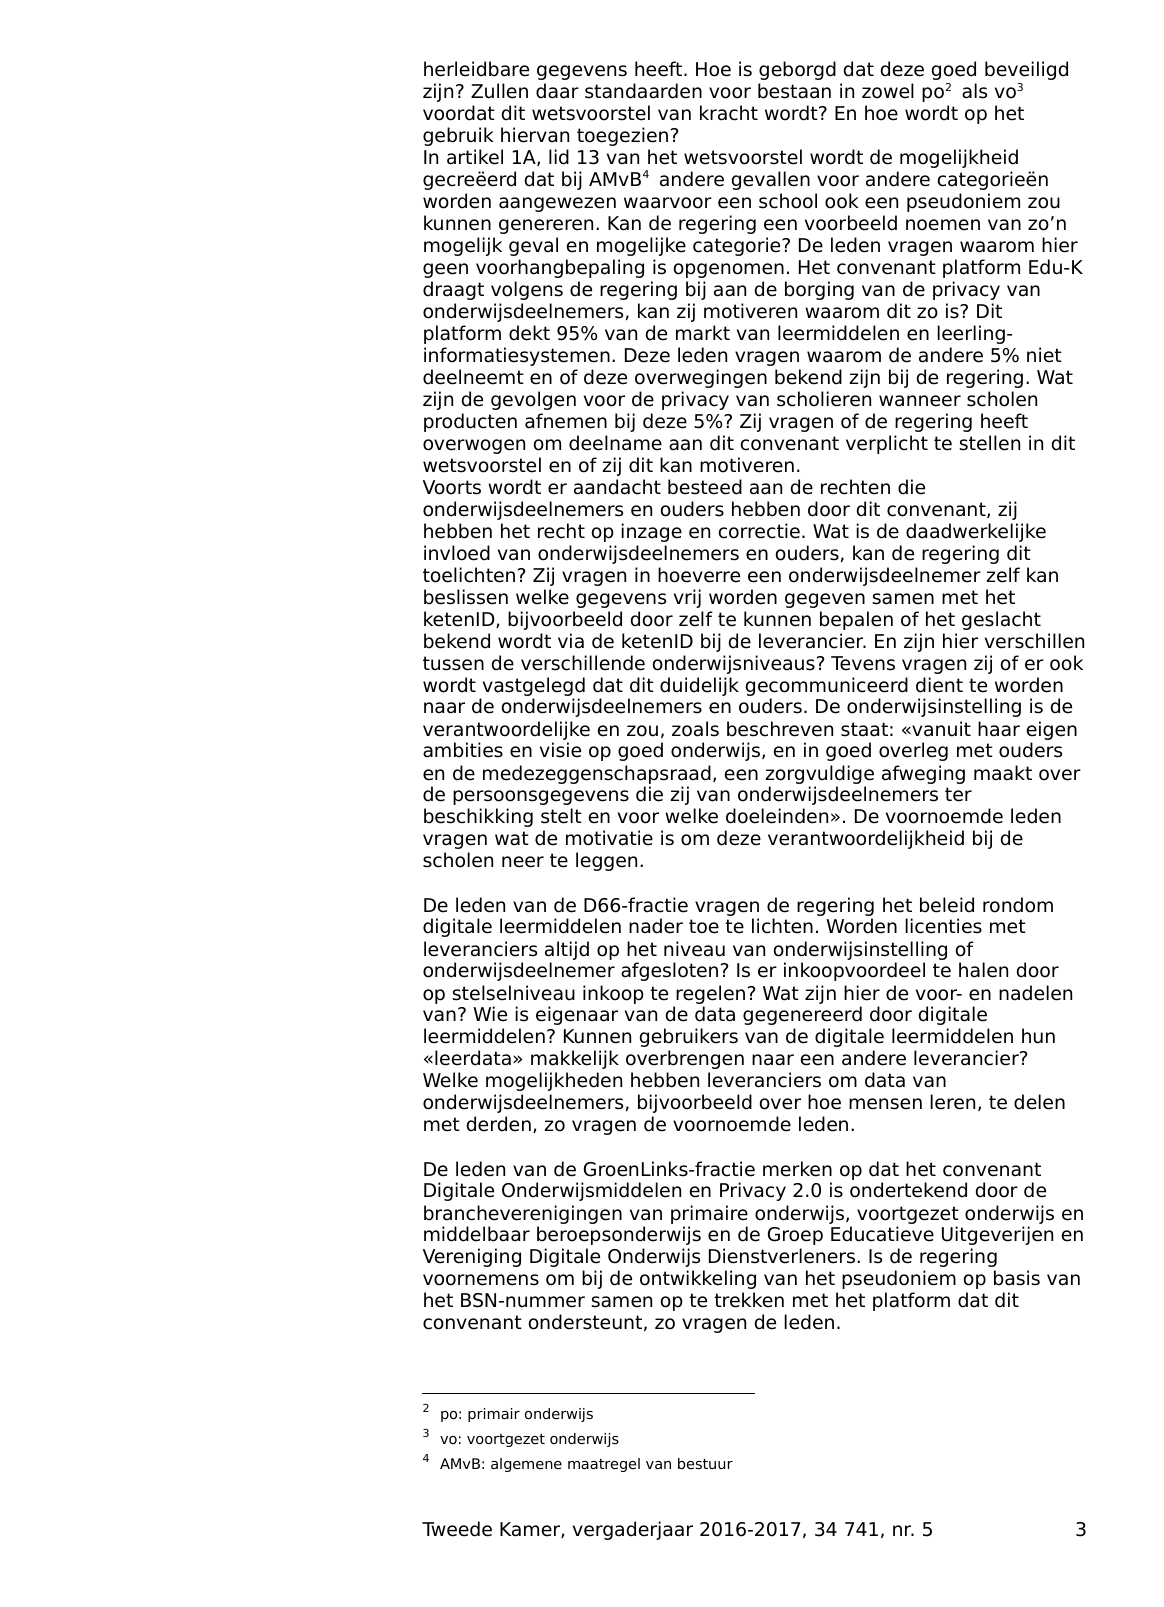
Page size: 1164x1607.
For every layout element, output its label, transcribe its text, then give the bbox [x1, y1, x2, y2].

text De leden van de D66-fractie vragen de regering het beleid rondom digitale leermiddelen nader toe te lichten. Worden licenties met leveranciers altijd op het niveau van onderwijsinstelling of onderwijsdeelnemer afgesloten? Is er inkoopvoordeel te halen door op stelselniveau inkoop te regelen? Wat zijn hier de voor- en nadelen van? Wie is eigenaar van de data gegenereerd door digitale leermiddelen? Kunnen gebruikers van de digitale leermiddelen hun «leerdata» makkelijk overbrengen naar een andere leverancier? Welke mogelijkheden hebben leveranciers om data van onderwijsdeelnemers, bijvoorbeeld over hoe mensen leren, te delen met derden, zo vragen de voornoemde leden. [422, 894, 1087, 1136]
text vo: voortgezet onderwijs [422, 1427, 1087, 1449]
text AMvB: algemene maatregel van bestuur [422, 1452, 1087, 1474]
text herleidbare gegevens heeft. Hoe is geborgd dat deze goed beveiligd zijn? Zullen daar standaarden voor bestaan in zowel po als vo voordat dit wetsvoorstel van kracht wordt? En hoe wordt op het gebruik hiervan toegezien? [422, 59, 1087, 147]
text In artikel 1A, lid 13 van het wetsvoorstel wordt de mogelijkheid gecreëerd dat bij AMvB andere gevallen voor andere categorieën worden aangewezen waarvoor een school ook een pseudoniem zou kunnen genereren. Kan de regering een voorbeeld noemen van zo’n mogelijk geval en mogelijke categorie? De leden vragen waarom hier geen voorhangbepaling is opgenomen. Het convenant platform Edu-K draagt volgens de regering bij aan de borging van de privacy van onderwijsdeelnemers, kan zij motiveren waarom dit zo is? Dit platform dekt 95% van de markt van leermiddelen en leerling-informatiesystemen. Deze leden vragen waarom de andere 5% niet deelneemt en of deze overwegingen bekend zijn bij de regering. Wat zijn de gevolgen voor de privacy van scholieren wanneer scholen producten afnemen bij deze 5%? Zij vragen of de regering heeft overwogen om deelname aan dit convenant verplicht te stellen in dit wetsvoorstel en of zij dit kan motiveren. [422, 147, 1087, 477]
text po: primair onderwijs [422, 1402, 1087, 1424]
text De leden van de GroenLinks-fractie merken op dat het convenant Digitale Onderwijsmiddelen en Privacy 2.0 is ondertekend door de brancheverenigingen van primaire onderwijs, voortgezet onderwijs en middelbaar beroepsonderwijs en de Groep Educatieve Uitgeverijen en Vereniging Digitale Onderwijs Dienstverleners. Is de regering voornemens om bij de ontwikkeling van het pseudoniem op basis van het BSN-nummer samen op te trekken met het platform dat dit convenant ondersteunt, zo vragen de leden. [422, 1158, 1087, 1334]
text Voorts wordt er aandacht besteed aan de rechten die onderwijsdeelnemers en ouders hebben door dit convenant, zij hebben het recht op inzage en correctie. Wat is de daadwerkelijke invloed van onderwijsdeelnemers en ouders, kan de regering dit toelichten? Zij vragen in hoeverre een onderwijsdeelnemer zelf kan beslissen welke gegevens vrij worden gegeven samen met het ketenID, bijvoorbeeld door zelf te kunnen bepalen of het geslacht bekend wordt via de ketenID bij de leverancier. En zijn hier verschillen tussen de verschillende onderwijsniveaus? Tevens vragen zij of er ook wordt vastgelegd dat dit duidelijk gecommuniceerd dient te worden naar de onderwijsdeelnemers en ouders. De onderwijsinstelling is de verantwoordelijke en zou, zoals beschreven staat: «vanuit haar eigen ambities en visie op goed onderwijs, en in goed overleg met ouders en de medezeggenschapsraad, een zorgvuldige afweging maakt over de persoonsgegevens die zij van onderwijsdeelnemers ter beschikking stelt en voor welke doeleinden». De voornoemde leden vragen wat de motivatie is om deze verantwoordelijkheid bij de scholen neer te leggen. [422, 477, 1087, 872]
